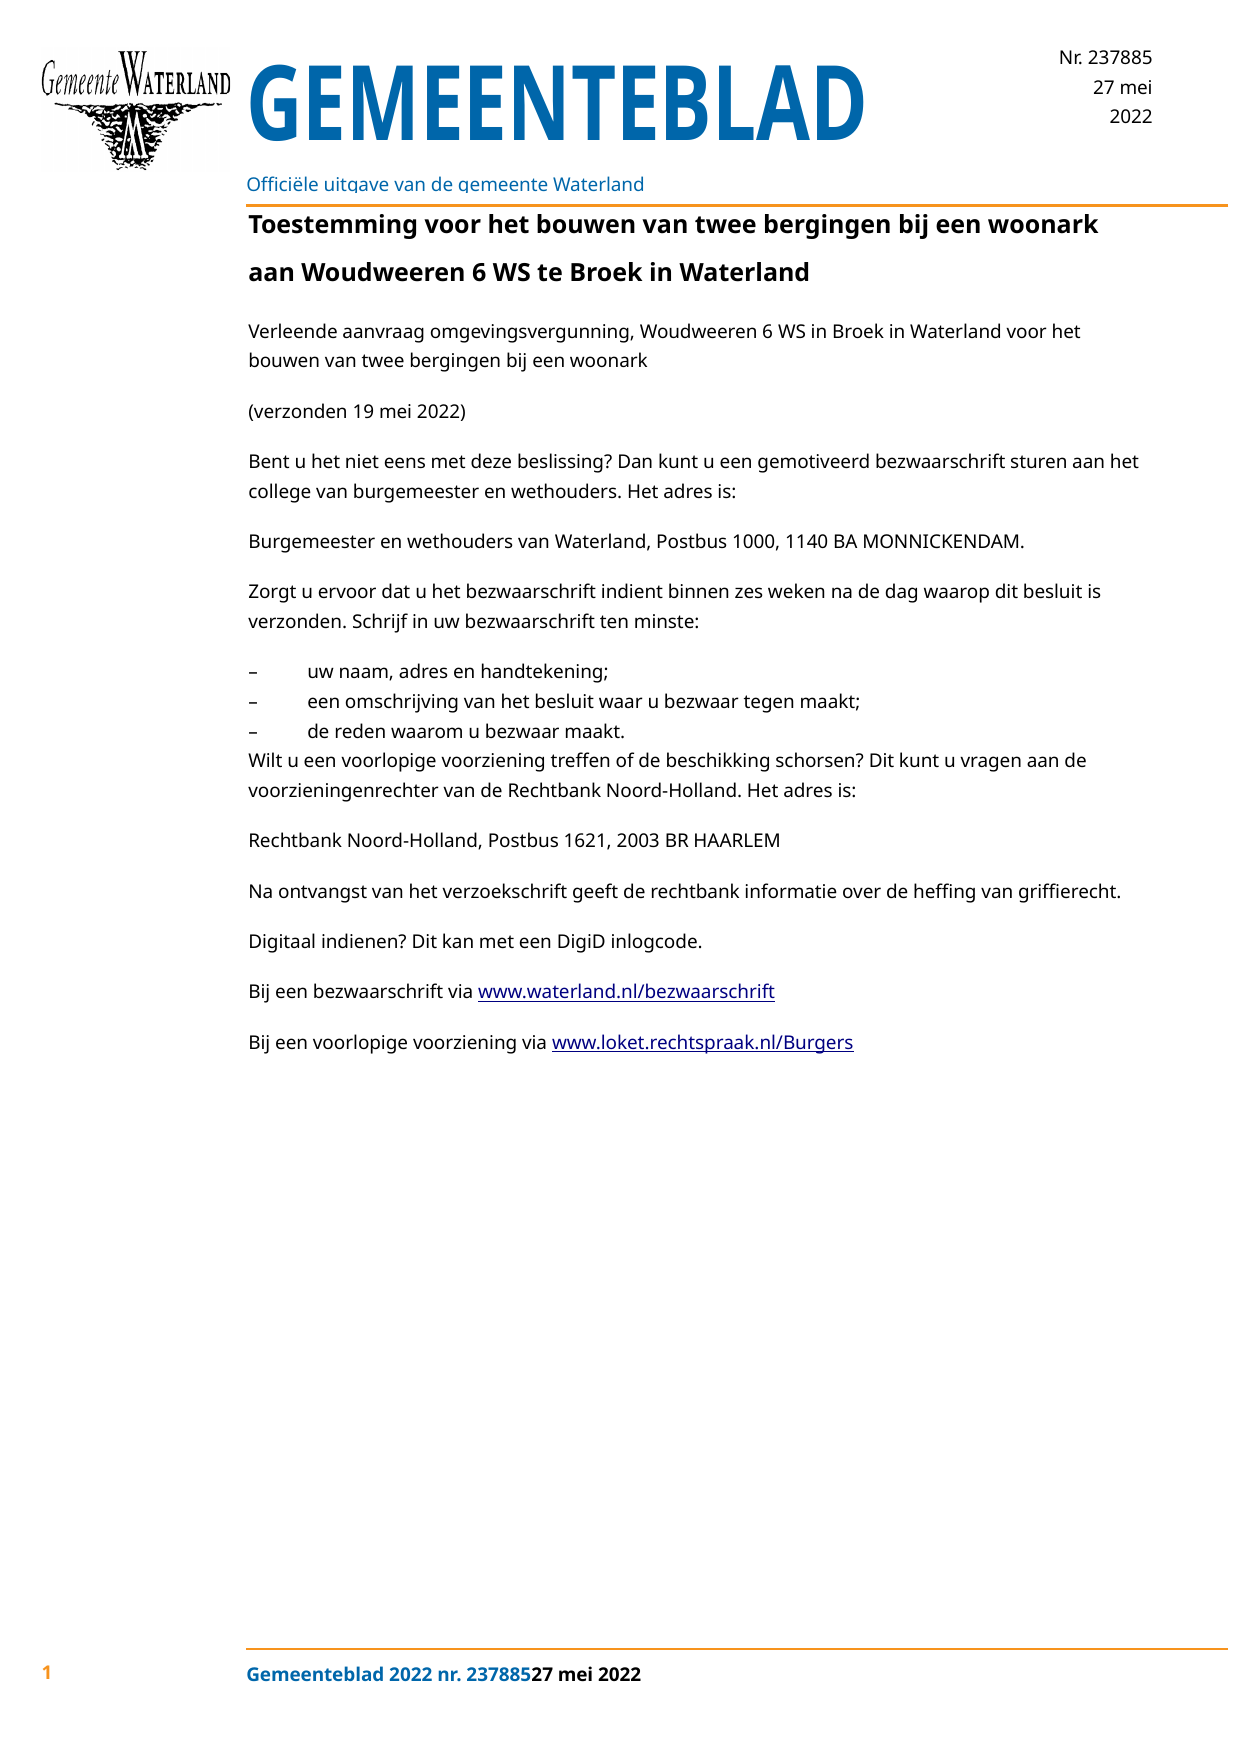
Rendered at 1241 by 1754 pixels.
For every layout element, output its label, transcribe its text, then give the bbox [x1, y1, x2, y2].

text Verleende aanvraag omgevingsvergunning, Woudweeren 6 WS in Broek in Waterland voor het bouwen van twee bergingen bij een woonark [248, 318, 1152, 373]
text Toestemming voor het bouwen van twee bergingen bij een woonark aan Woudweeren 6 WS te Broek in Waterland [248, 207, 1152, 288]
text Bij een bezwaarschrift via www.waterland.nl/bezwaarschrift [248, 979, 1152, 1004]
list uw naam, adres en handtekening; [248, 659, 1152, 684]
text Bij een voorlopige voorziening via www.loket.rechtspraak.nl/Burgers [248, 1029, 1152, 1055]
list de reden waarom u bezwaar maakt. [248, 718, 1152, 744]
text Digitaal indienen? Dit kan met een DigiD inlogcode. [248, 928, 1152, 954]
text Burgemeester en wethouders van Waterland, Postbus 1000, 1140 BA MONNICKENDAM. [248, 528, 1152, 554]
text Wilt u een voorlopige voorziening treffen of de beschikking schorsen? Dit kunt u vragen aan de voorzieningenrechter van de Rechtbank Noord-Holland. Het adres is: [248, 747, 1152, 803]
text Na ontvangst van het verzoekschrift geeft de rechtbank informatie over de heffing van griffierecht. [248, 878, 1152, 904]
text Zorgt u ervoor dat u het bezwaarschrift indient binnen zes weken na de dag waarop dit besluit is verzonden. Schrijf in uw bezwaarschrift ten minste: [248, 579, 1152, 634]
text Rechtbank Noord-Holland, Postbus 1621, 2003 BR HAARLEM [248, 827, 1152, 853]
text Bent u het niet eens met deze beslissing? Dan kunt u een gemotiveerd bezwaarschrift sturen aan het college van burgemeester en wethouders. Het adres is: [248, 448, 1152, 504]
picture [41, 47, 231, 172]
text (verzonden 19 mei 2022) [248, 398, 1152, 424]
list een omschrijving van het besluit waar u bezwaar tegen maakt; [248, 688, 1152, 714]
